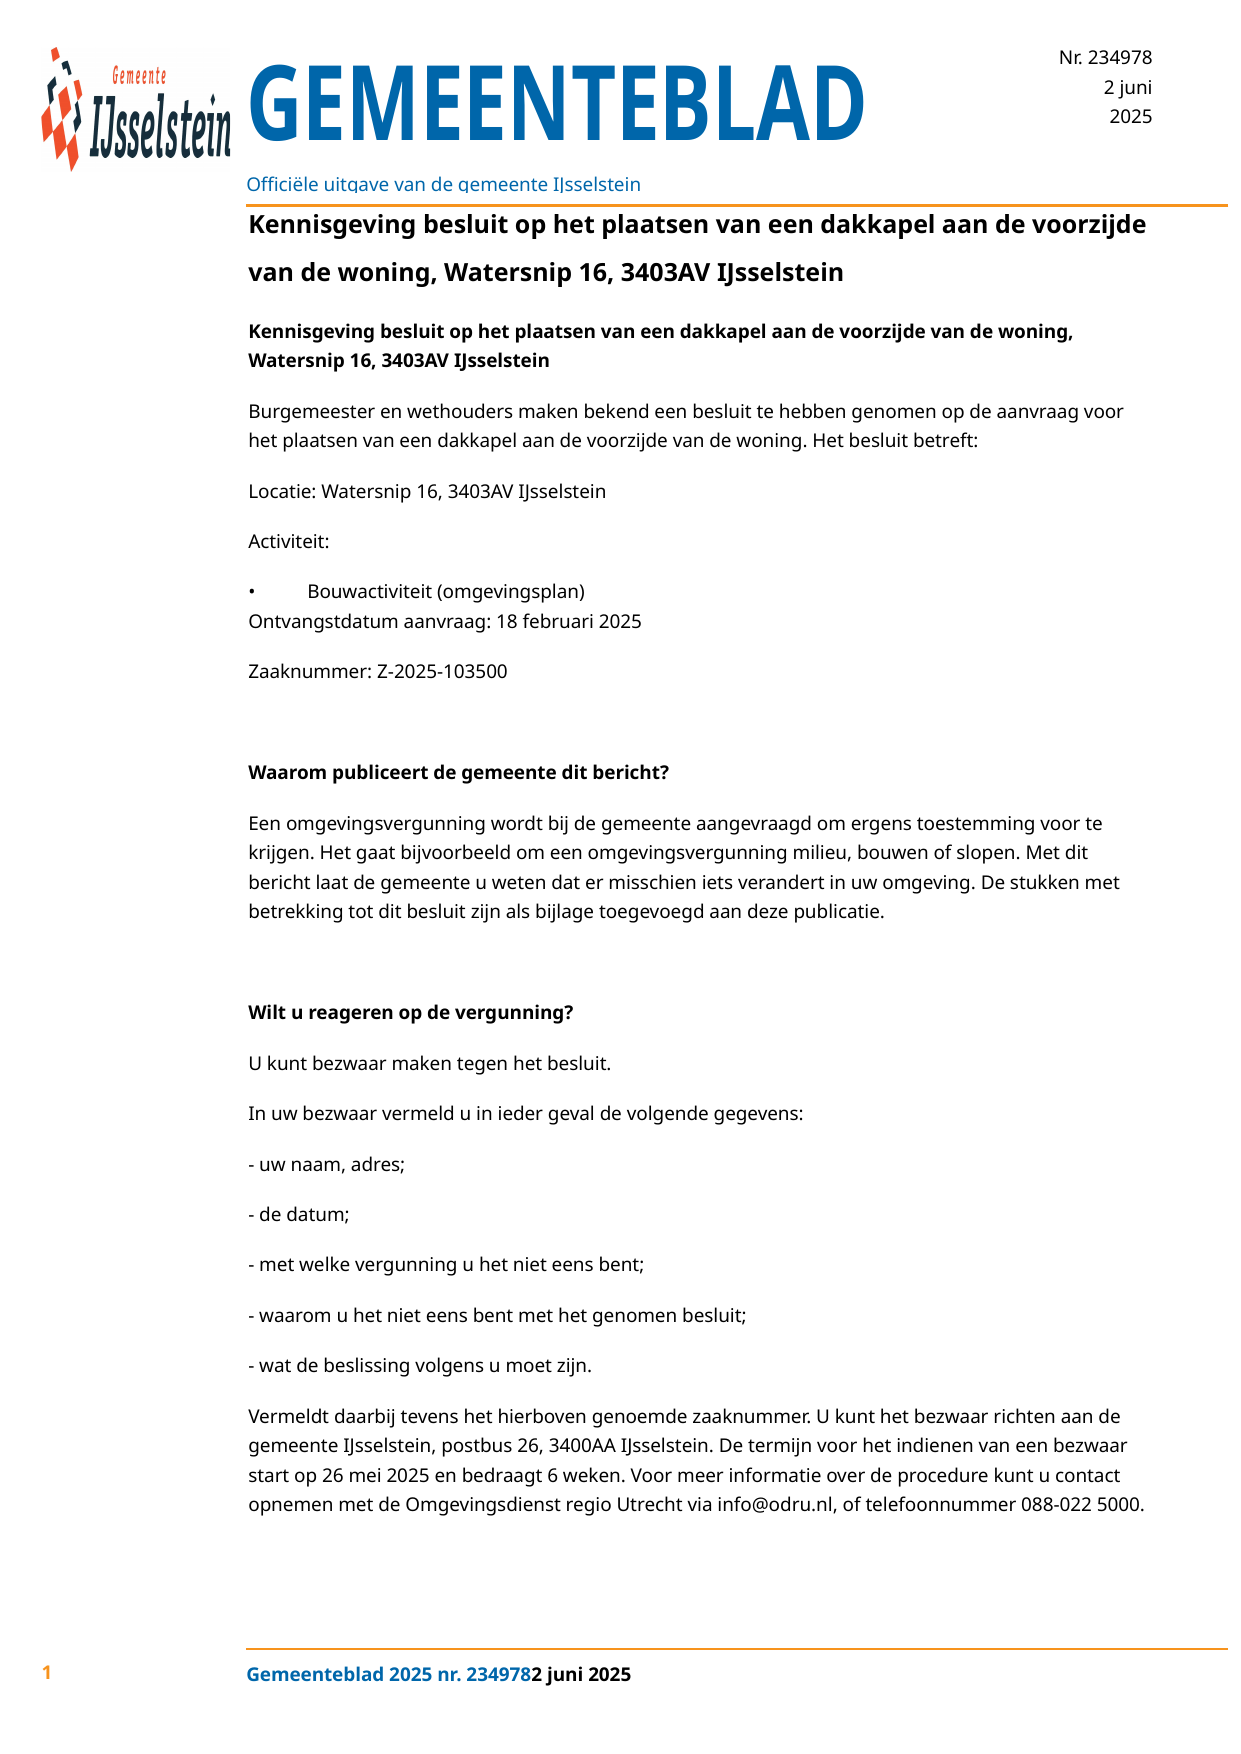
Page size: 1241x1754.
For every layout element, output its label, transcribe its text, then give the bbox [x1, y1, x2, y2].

text U kunt bezwaar maken tegen het besluit. [248, 1050, 1152, 1076]
text - waarom u het niet eens bent met het genomen besluit; [248, 1302, 1152, 1328]
list Bouwactiviteit (omgevingsplan) [248, 579, 1152, 604]
text Wilt u reageren op de vergunning? [248, 999, 1152, 1025]
picture [41, 47, 231, 172]
text In uw bezwaar vermeld u in ieder geval de volgende gegevens: [248, 1100, 1152, 1126]
text - uw naam, adres; [248, 1151, 1152, 1177]
text Een omgevingsvergunning wordt bij de gemeente aangevraagd om ergens toestemming voor te krijgen. Het gaat bijvoorbeeld om een omgevingsvergunning milieu, bouwen of slopen. Met dit bericht laat de gemeente u weten dat er misschien iets verandert in uw omgeving. De stukken met betrekking tot dit besluit zijn als bijlage toegevoegd aan deze publicatie. [248, 810, 1152, 924]
text - met welke vergunning u het niet eens bent; [248, 1252, 1152, 1277]
text Ontvangstdatum aanvraag: 18 februari 2025 [248, 608, 1152, 634]
text Burgemeester en wethouders maken bekend een besluit te hebben genomen op de aanvraag voor het plaatsen van een dakkapel aan de voorzijde van de woning. Het besluit betreft: [248, 398, 1152, 453]
text - wat de beslissing volgens u moet zijn. [248, 1352, 1152, 1378]
text Zaaknummer: Z-2025-103500 [248, 659, 1152, 684]
text Kennisgeving besluit op het plaatsen van een dakkapel aan de voorzijde van de woning, Watersnip 16, 3403AV IJsselstein [248, 318, 1152, 373]
text - de datum; [248, 1201, 1152, 1227]
text Vermeldt daarbij tevens het hierboven genoemde zaaknummer. U kunt het bezwaar richten aan de gemeente IJsselstein, postbus 26, 3400AA IJsselstein. De termijn voor het indienen van een bezwaar start op 26 mei 2025 en bedraagt 6 weken. Voor meer informatie over de procedure kunt u contact opnemen met de Omgevingsdienst regio Utrecht via info@odru.nl, of telefoonnummer 088-022 5000. [248, 1403, 1152, 1517]
text Waarom publiceert de gemeente dit bericht? [248, 759, 1152, 785]
text Locatie: Watersnip 16, 3403AV IJsselstein [248, 478, 1152, 504]
text Activiteit: [248, 528, 1152, 554]
text Kennisgeving besluit op het plaatsen van een dakkapel aan de voorzijde van de woning, Watersnip 16, 3403AV IJsselstein [248, 207, 1152, 288]
